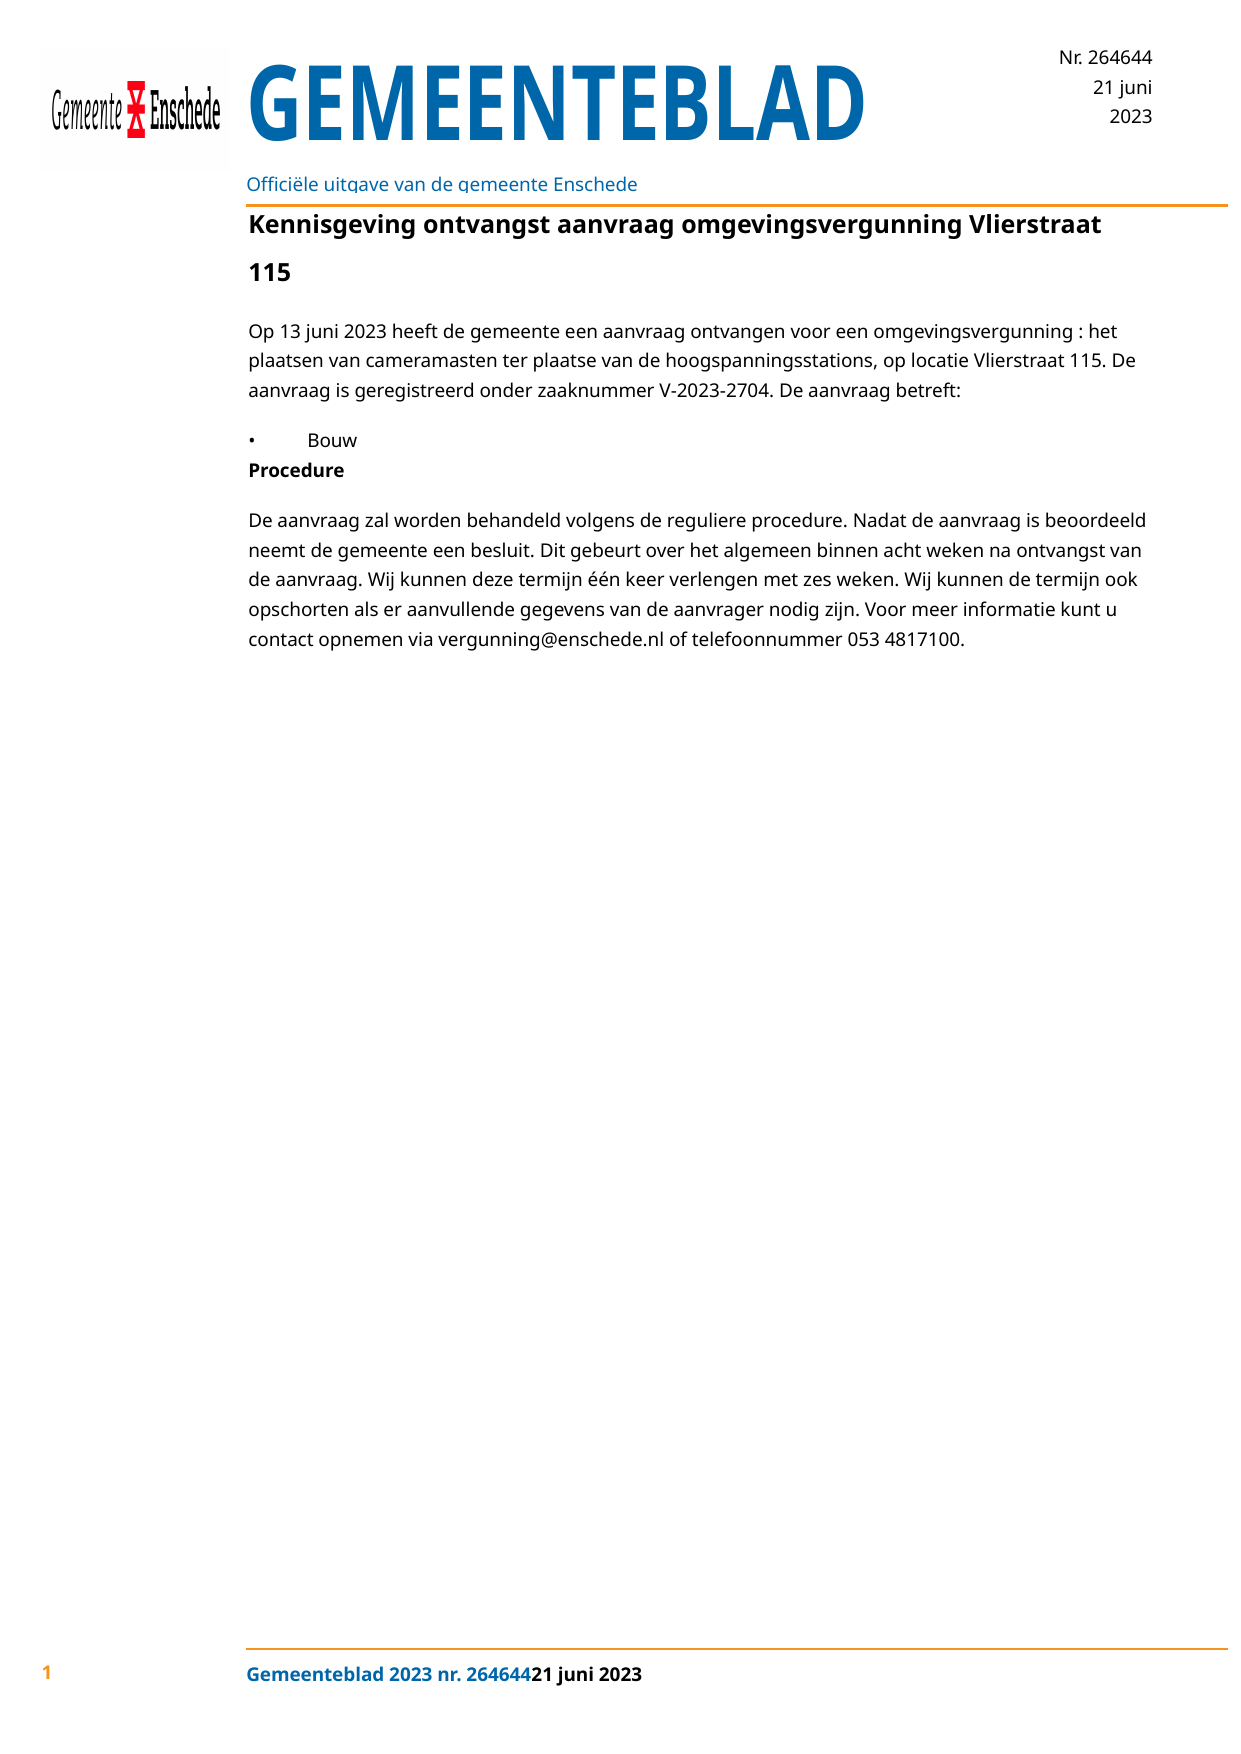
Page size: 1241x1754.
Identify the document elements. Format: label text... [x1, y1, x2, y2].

text Procedure [248, 457, 1152, 483]
text De aanvraag zal worden behandeld volgens de reguliere procedure. Nadat de aanvraag is beoordeeld neemt de gemeente een besluit. Dit gebeurt over het algemeen binnen acht weken na ontvangst van de aanvraag. Wij kunnen deze termijn één keer verlengen met zes weken. Wij kunnen de termijn ook opschorten als er aanvullende gegevens van de aanvrager nodig zijn. Voor meer informatie kunt u contact opnemen via vergunning@enschede.nl of telefoonnummer 053 4817100. [248, 507, 1152, 652]
list Bouw [248, 427, 1152, 453]
picture [41, 47, 231, 172]
text Kennisgeving ontvangst aanvraag omgevingsvergunning Vlierstraat 115 [248, 207, 1152, 288]
text Op 13 juni 2023 heeft de gemeente een aanvraag ontvangen voor een omgevingsvergunning : het plaatsen van cameramasten ter plaatse van de hoogspanningsstations, op locatie Vlierstraat 115. De aanvraag is geregistreerd onder zaaknummer V-2023-2704. De aanvraag betreft: [248, 318, 1152, 403]
